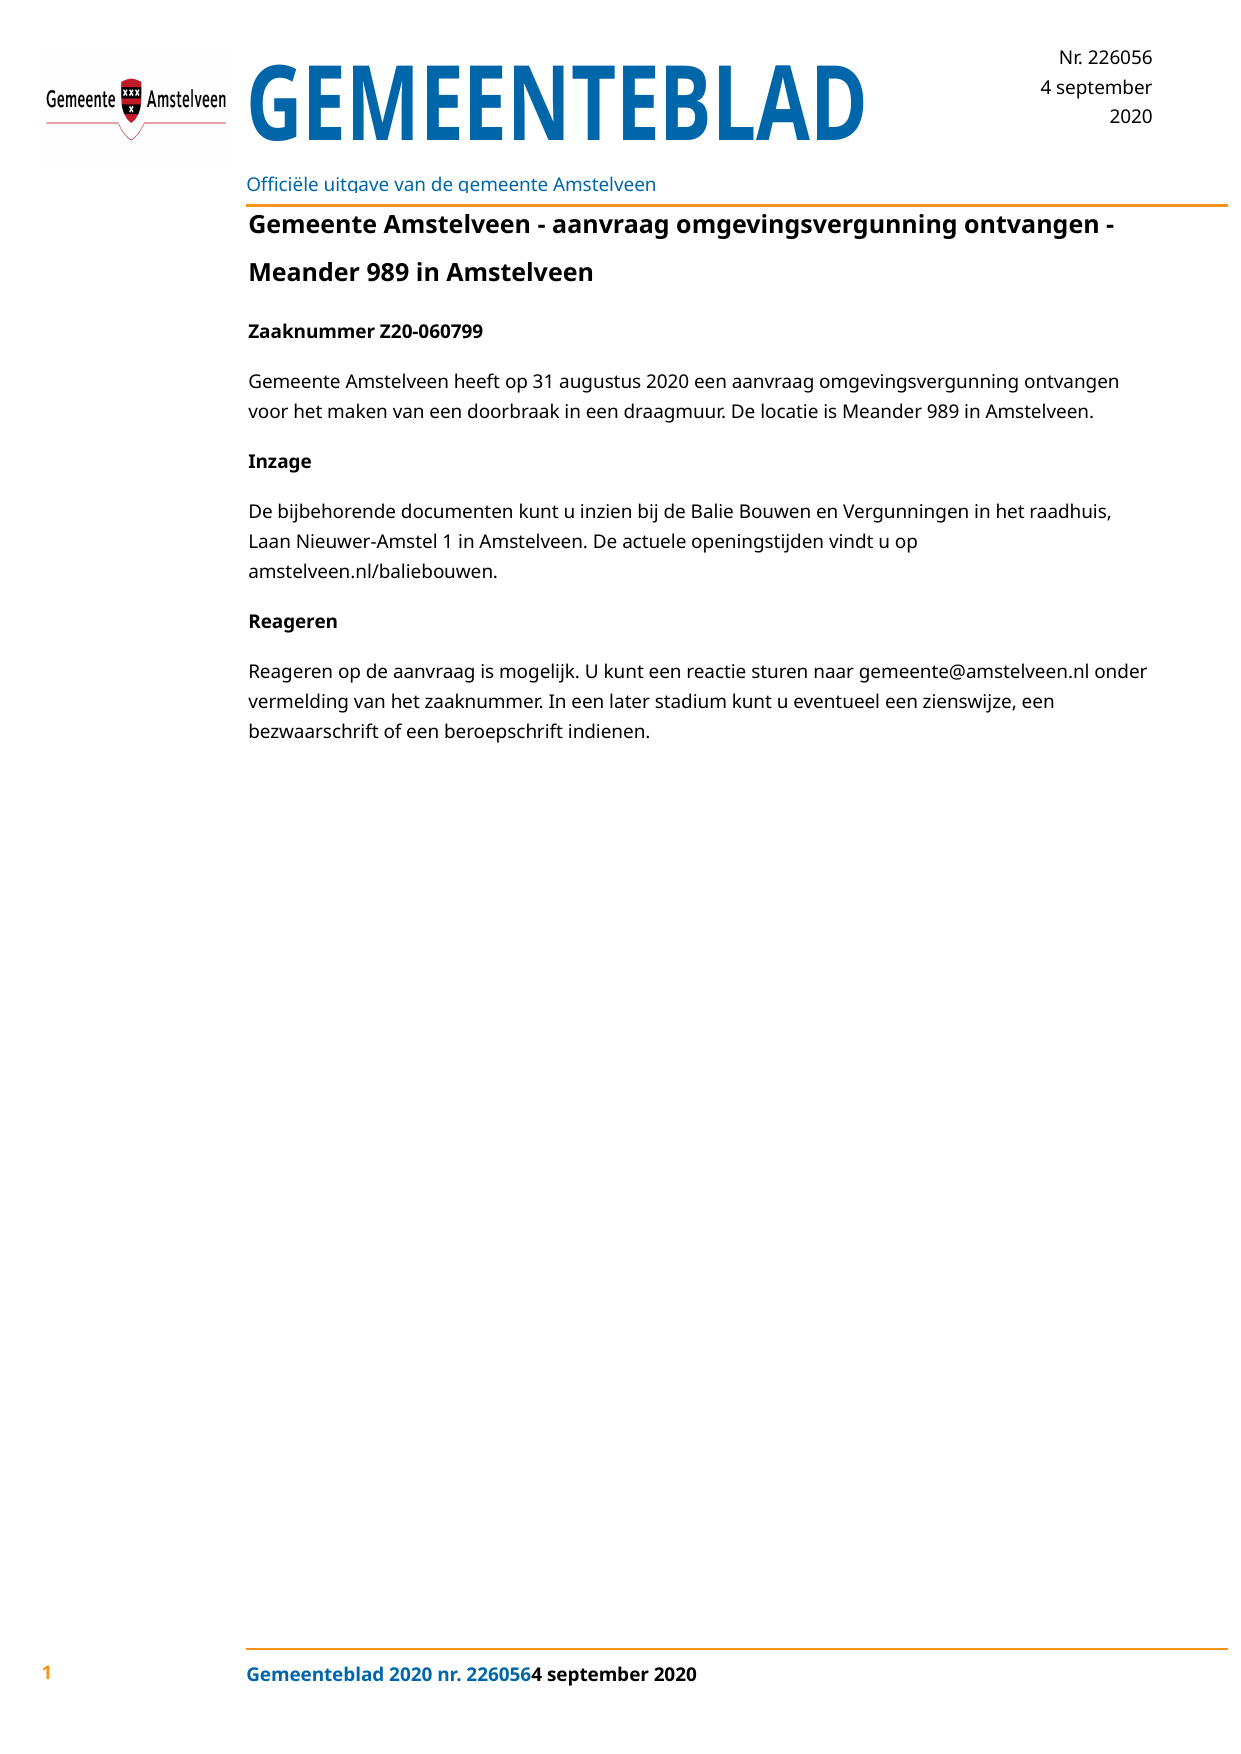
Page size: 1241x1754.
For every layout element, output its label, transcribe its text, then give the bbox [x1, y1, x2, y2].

text Gemeente Amstelveen heeft op 31 augustus 2020 een aanvraag omgevingsvergunning ontvangen voor het maken van een doorbraak in een draagmuur. De locatie is Meander 989 in Amstelveen. [248, 368, 1152, 424]
text Reageren [248, 608, 1152, 634]
text Reageren op de aanvraag is mogelijk. U kunt een reactie sturen naar gemeente@amstelveen.nl onder vermelding van het zaaknummer. In een later stadium kunt u eventueel een zienswijze, een bezwaarschrift of een beroepschrift indienen. [248, 659, 1152, 744]
text Gemeente Amstelveen - aanvraag omgevingsvergunning ontvangen - Meander 989 in Amstelveen [248, 207, 1152, 288]
text De bijbehorende documenten kunt u inzien bij de Balie Bouwen en Vergunningen in het raadhuis, Laan Nieuwer-Amstel 1 in Amstelveen. De actuele openingstijden vindt u op amstelveen.nl/baliebouwen. [248, 499, 1152, 584]
picture [41, 47, 231, 172]
text Inzage [248, 448, 1152, 474]
text Zaaknummer Z20-060799 [248, 318, 1152, 344]
